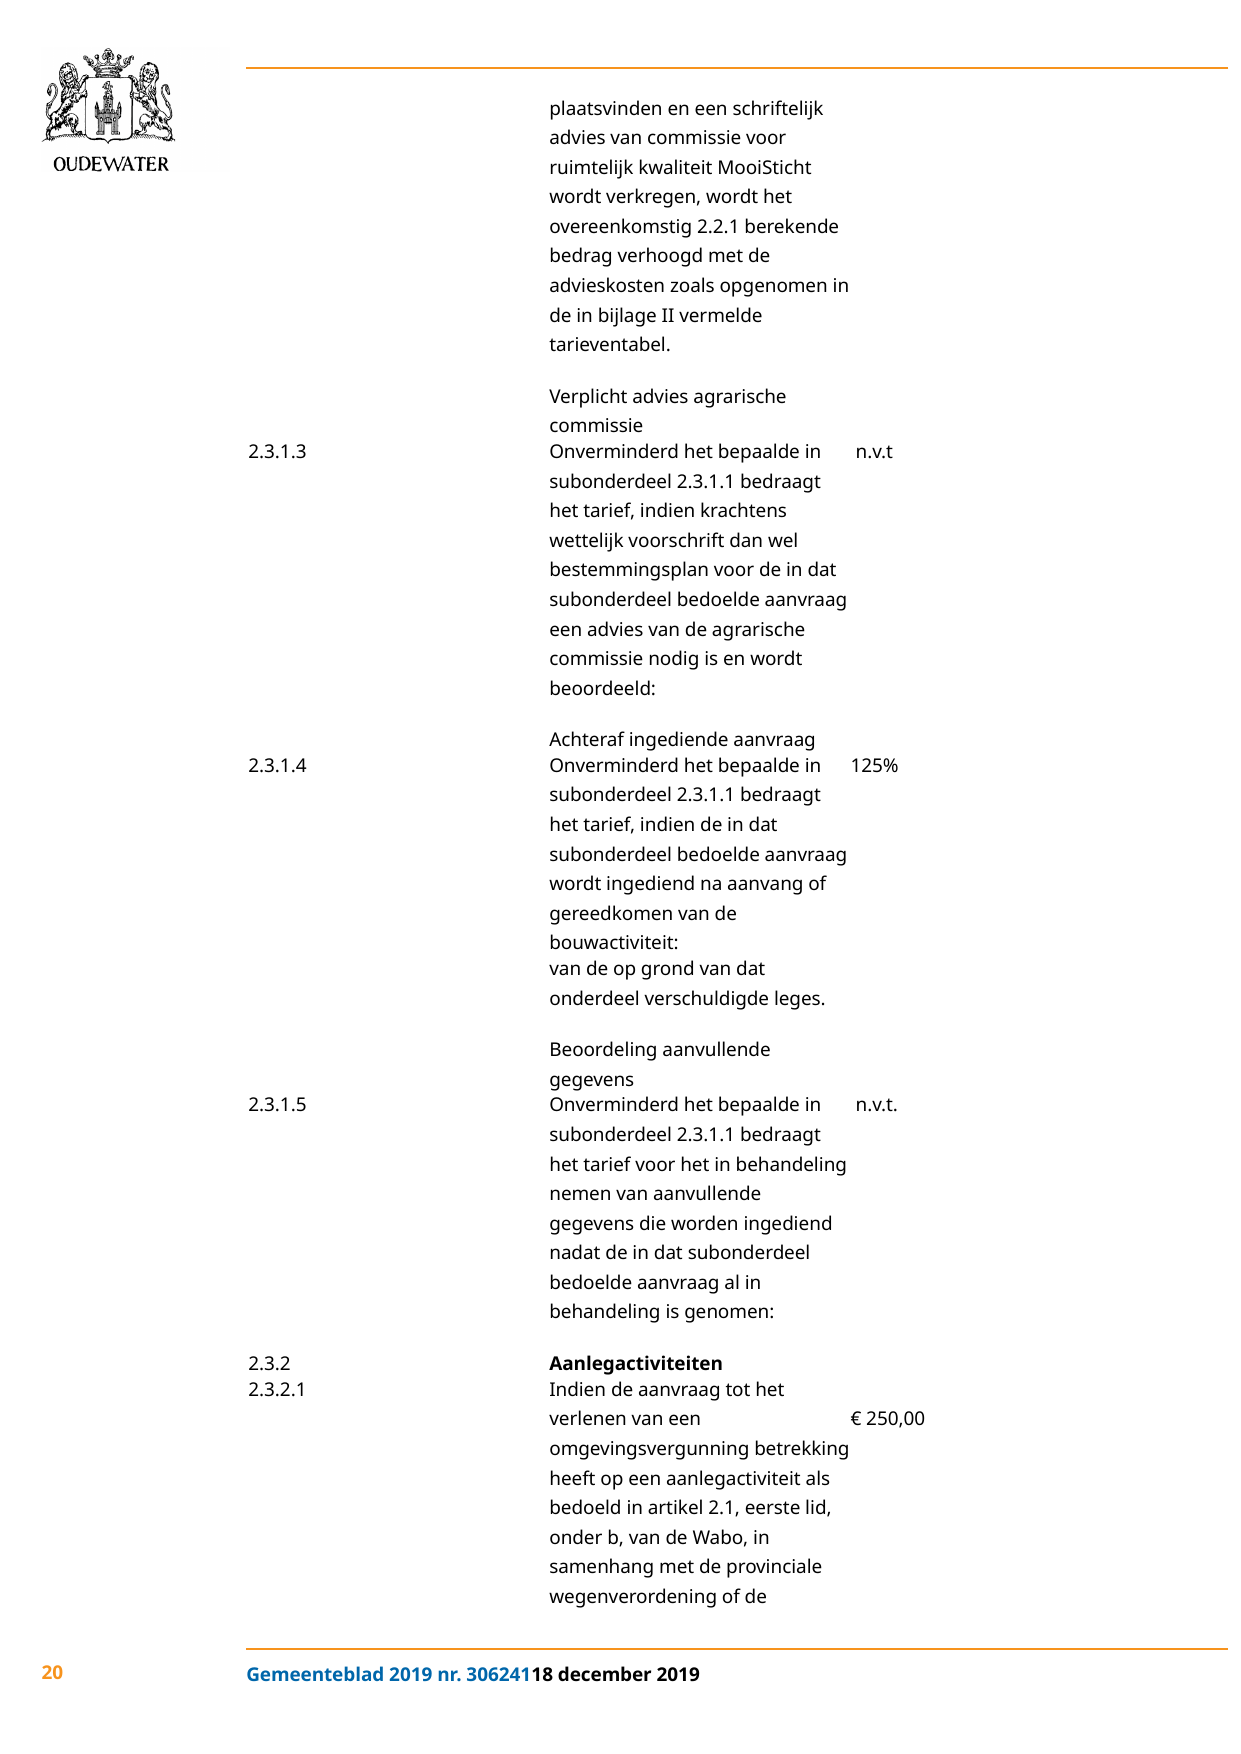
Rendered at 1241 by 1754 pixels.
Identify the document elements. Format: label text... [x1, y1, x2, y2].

table_cell 2.3.1.5 [248, 1092, 549, 1324]
table_cell [850, 383, 1152, 438]
table_cell [850, 1350, 1152, 1376]
table_cell 2.3.2.1 [248, 1376, 549, 1609]
picture [41, 47, 231, 172]
table_cell Onverminderd het bepaalde in subonderdeel 2.3.1.1 bedraagt het tarief, indien de in dat subonderdeel bedoelde aanvraag wordt ingediend na aanvang of gereedkomen van de bouwactiviteit: [549, 752, 850, 955]
table_cell [549, 701, 850, 726]
table_cell 2.3.1.3 [248, 438, 549, 701]
table_cell [850, 701, 1152, 726]
table_cell [850, 1325, 1152, 1350]
table_cell n.v.t. [850, 1092, 1152, 1324]
table_cell Beoordeling aanvullende gegevens [549, 1036, 850, 1092]
table_cell Onverminderd het bepaalde in subonderdeel 2.3.1.1 bedraagt het tarief, indien krachtens wettelijk voorschrift dan wel bestemmingsplan voor de in dat subonderdeel bedoelde aanvraag een advies van de agrarische commissie nodig is en wordt beoordeeld: [549, 438, 850, 701]
table_cell plaatsvinden en een schriftelijk advies van commissie voor ruimtelijk kwaliteit MooiSticht wordt verkregen, wordt het overeenkomstig 2.2.1 berekende bedrag verhoogd met de advieskosten zoals opgenomen in de in bijlage II vermelde tarieventabel. [549, 95, 850, 357]
table_cell n.v.t [850, 438, 1152, 701]
table_cell [248, 95, 549, 357]
table_cell [549, 1325, 850, 1350]
table_cell [850, 357, 1152, 383]
table_cell Indien de aanvraag tot het verlenen van een omgevingsvergunning betrekking heeft op een aanlegactiviteit als bedoeld in artikel 2.1, eerste lid, onder b, van de Wabo, in samenhang met de provinciale wegenverordening of de [549, 1376, 850, 1609]
table_cell [248, 726, 549, 752]
table_cell € 250,00 [850, 1376, 1152, 1609]
table_cell [850, 95, 1152, 357]
table_cell [850, 726, 1152, 752]
table_cell Achteraf ingediende aanvraag [549, 726, 850, 752]
table_cell [248, 1325, 549, 1350]
table_cell [549, 357, 850, 383]
table_cell [248, 357, 549, 383]
table_cell [248, 1011, 549, 1036]
table_cell [248, 955, 549, 1011]
table_cell Verplicht advies agrarische commissie [549, 383, 850, 438]
table_cell Aanlegactiviteiten [549, 1350, 850, 1376]
table_cell 2.3.2 [248, 1350, 549, 1376]
table_cell [850, 1011, 1152, 1036]
table_cell [549, 1011, 850, 1036]
table_cell [850, 1036, 1152, 1092]
table_cell van de op grond van dat onderdeel verschuldigde leges. [549, 955, 850, 1011]
table_cell [248, 383, 549, 438]
table_cell [248, 701, 549, 726]
table_cell [248, 1036, 549, 1092]
table_cell [850, 955, 1152, 1011]
table_cell Onverminderd het bepaalde in subonderdeel 2.3.1.1 bedraagt het tarief voor het in behandeling nemen van aanvullende gegevens die worden ingediend nadat de in dat subonderdeel bedoelde aanvraag al in behandeling is genomen: [549, 1092, 850, 1324]
table_cell 125% [850, 752, 1152, 955]
table_cell 2.3.1.4 [248, 752, 549, 955]
